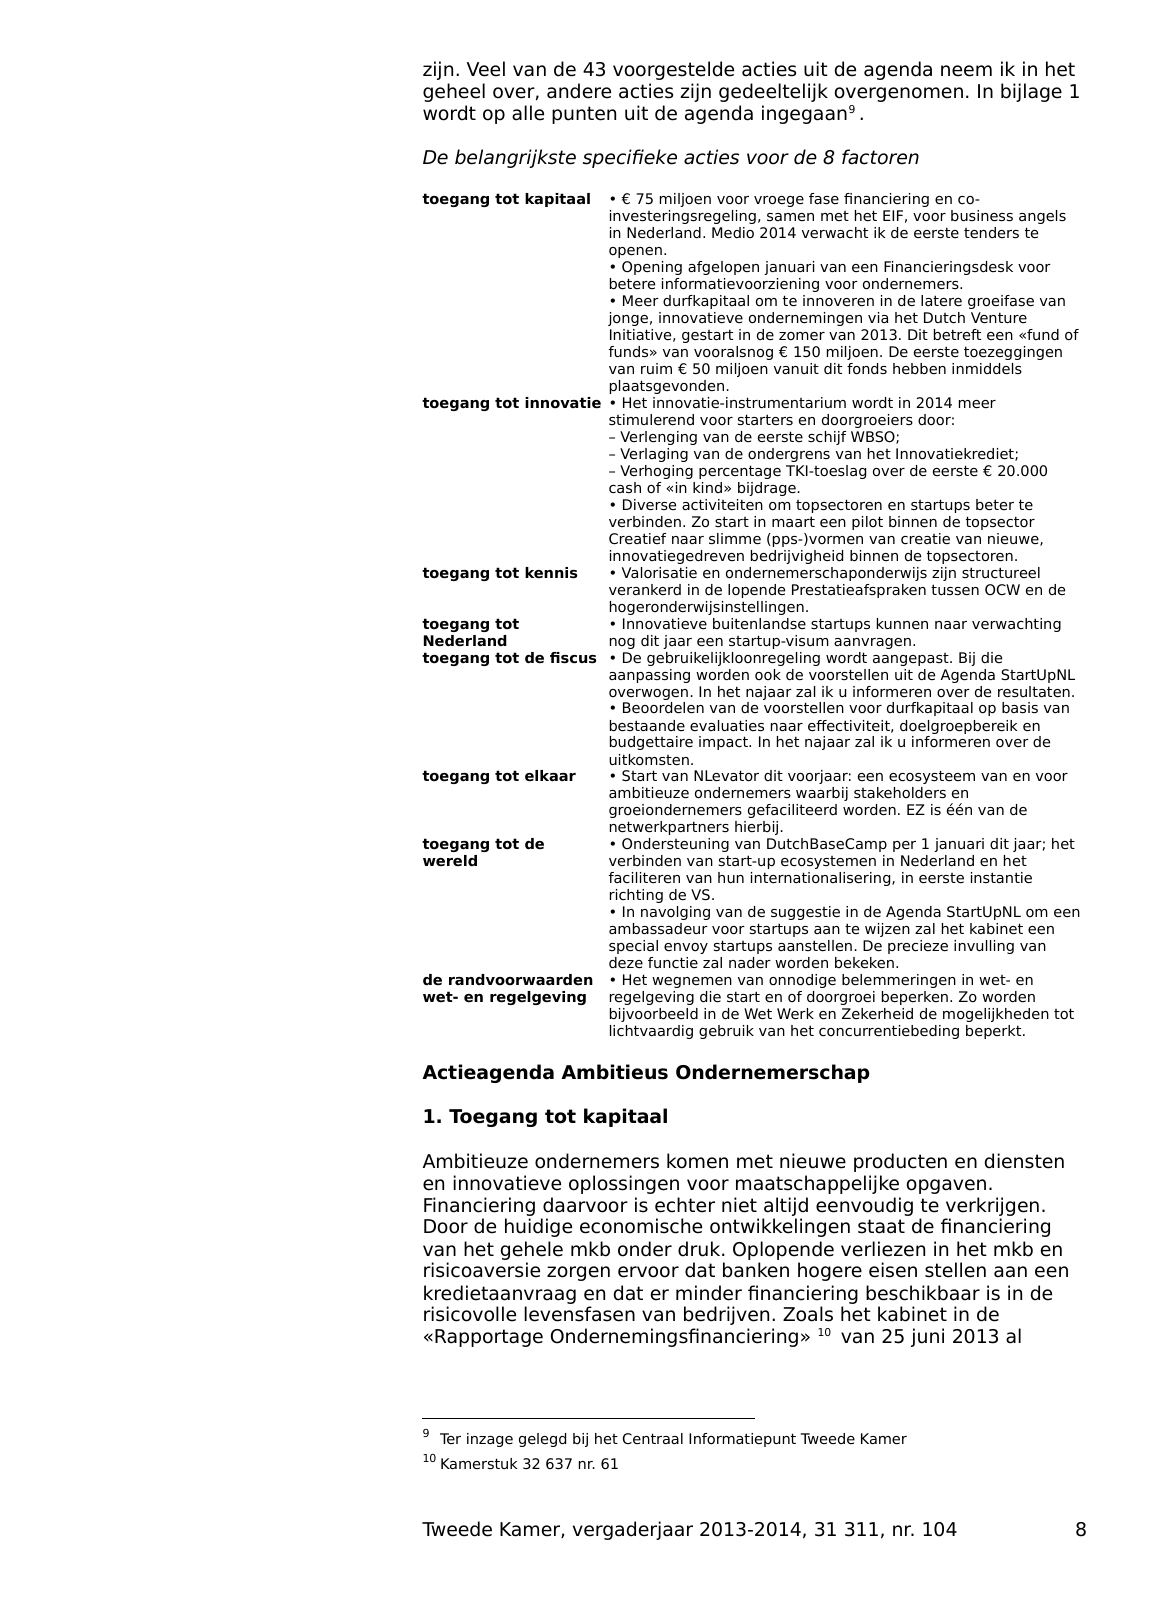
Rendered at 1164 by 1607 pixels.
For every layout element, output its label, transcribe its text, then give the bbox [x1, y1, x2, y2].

text zijn. Veel van de 43 voorgestelde acties uit de agenda neem ik in het geheel over, andere acties zijn gedeeltelijk overgenomen. In bijlage 1 wordt op alle punten uit de agenda ingegaan. [422, 59, 1087, 125]
table_cell • De gebruikelijkloonregeling wordt aangepast. Bij die aanpassing worden ook de voorstellen uit de Agenda StartUpNL overwogen. In het najaar zal ik u informeren over de resultaten. • Beoordelen van de voorstellen voor durfkapitaal op basis van bestaande evaluaties naar effectiviteit, doelgroepbereik en budgettaire impact. In het najaar zal ik u informeren over de uitkomsten. [602, 650, 1087, 768]
table_cell • Het wegnemen van onnodige belemmeringen in wet- en regelgeving die start en of doorgroei beperken. Zo worden bijvoorbeeld in de Wet Werk en Zekerheid de mogelijkheden tot lichtvaardig gebruik van het concurrentiebeding beperkt. [602, 972, 1087, 1040]
text Ter inzage gelegd bij het Centraal Informatiepunt Tweede Kamer [422, 1427, 1087, 1449]
subtitle De belangrijkste specifieke acties voor de 8 factoren [422, 147, 1087, 169]
table_header • € 75 miljoen voor vroege fase financiering en co-investeringsregeling, samen met het EIF, voor business angels in Nederland. Medio 2014 verwacht ik de eerste tenders te openen. • Opening afgelopen januari van een Financieringsdesk voor betere informatievoorziening voor ondernemers. • Meer durfkapitaal om te innoveren in de latere groeifase van jonge, innovatieve ondernemingen via het Dutch Venture Initiative, gestart in de zomer van 2013. Dit betreft een «fund of funds» van vooralsnog € 150 miljoen. De eerste toezeggingen van ruim € 50 miljoen vanuit dit fonds hebben inmiddels plaatsgevonden. [602, 191, 1087, 395]
table_cell • Innovatieve buitenlandse startups kunnen naar verwachting nog dit jaar een startup-visum aanvragen. [602, 616, 1087, 649]
table_cell • Valorisatie en ondernemerschaponderwijs zijn structureel verankerd in de lopende Prestatieafspraken tussen OCW en de hogeronderwijsinstellingen. [602, 565, 1087, 616]
text Kamerstuk 32 637 nr. 61 [422, 1452, 1087, 1474]
table_cell toegang tot de wereld [422, 836, 602, 972]
table_header toegang tot kapitaal [422, 191, 602, 395]
table_cell • Ondersteuning van DutchBaseCamp per 1 januari dit jaar; het verbinden van start-up ecosystemen in Nederland en het faciliteren van hun internationalisering, in eerste instantie richting de VS. • In navolging van de suggestie in de Agenda StartUpNL om een ambassadeur voor startups aan te wijzen zal het kabinet een special envoy startups aanstellen. De precieze invulling van deze functie zal nader worden bekeken. [602, 836, 1087, 972]
table_cell • Het innovatie-instrumentarium wordt in 2014 meer stimulerend voor starters en doorgroeiers door: – Verlenging van de eerste schijf WBSO; – Verlaging van de ondergrens van het Innovatiekrediet; – Verhoging percentage TKI-toeslag over de eerste € 20.000 cash of «in kind» bijdrage. • Diverse activiteiten om topsectoren en startups beter te verbinden. Zo start in maart een pilot binnen de topsector Creatief naar slimme (pps-)vormen van creatie van nieuwe, innovatiegedreven bedrijvigheid binnen de topsectoren. [602, 395, 1087, 564]
table_cell toegang tot innovatie [422, 395, 602, 564]
text Ambitieuze ondernemers komen met nieuwe producten en diensten en innovatieve oplossingen voor maatschappelijke opgaven. Financiering daarvoor is echter niet altijd eenvoudig te verkrijgen. Door de huidige economische ontwikkelingen staat de financiering van het gehele mkb onder druk. Oplopende verliezen in het mkb en risicoaversie zorgen ervoor dat banken hogere eisen stellen aan een kredietaanvraag en dat er minder financiering beschikbaar is in de risicovolle levensfasen van bedrijven. Zoals het kabinet in de «Rapportage Ondernemingsfinanciering» van 25 juni 2013 al [422, 1151, 1087, 1348]
table_cell toegang tot kennis [422, 565, 602, 616]
table_cell de randvoorwaarden wet- en regelgeving [422, 972, 602, 1040]
subtitle 1. Toegang tot kapitaal [422, 1106, 1087, 1128]
table_cell toegang tot de fiscus [422, 650, 602, 768]
table_cell toegang tot elkaar [422, 768, 602, 836]
table_cell • Start van NLevator dit voorjaar: een ecosysteem van en voor ambitieuze ondernemers waarbij stakeholders en groeiondernemers gefaciliteerd worden. EZ is één van de netwerkpartners hierbij. [602, 768, 1087, 836]
subtitle Actieagenda Ambitieus Ondernemerschap [422, 1062, 1087, 1084]
table_cell toegang tot Nederland [422, 616, 602, 649]
